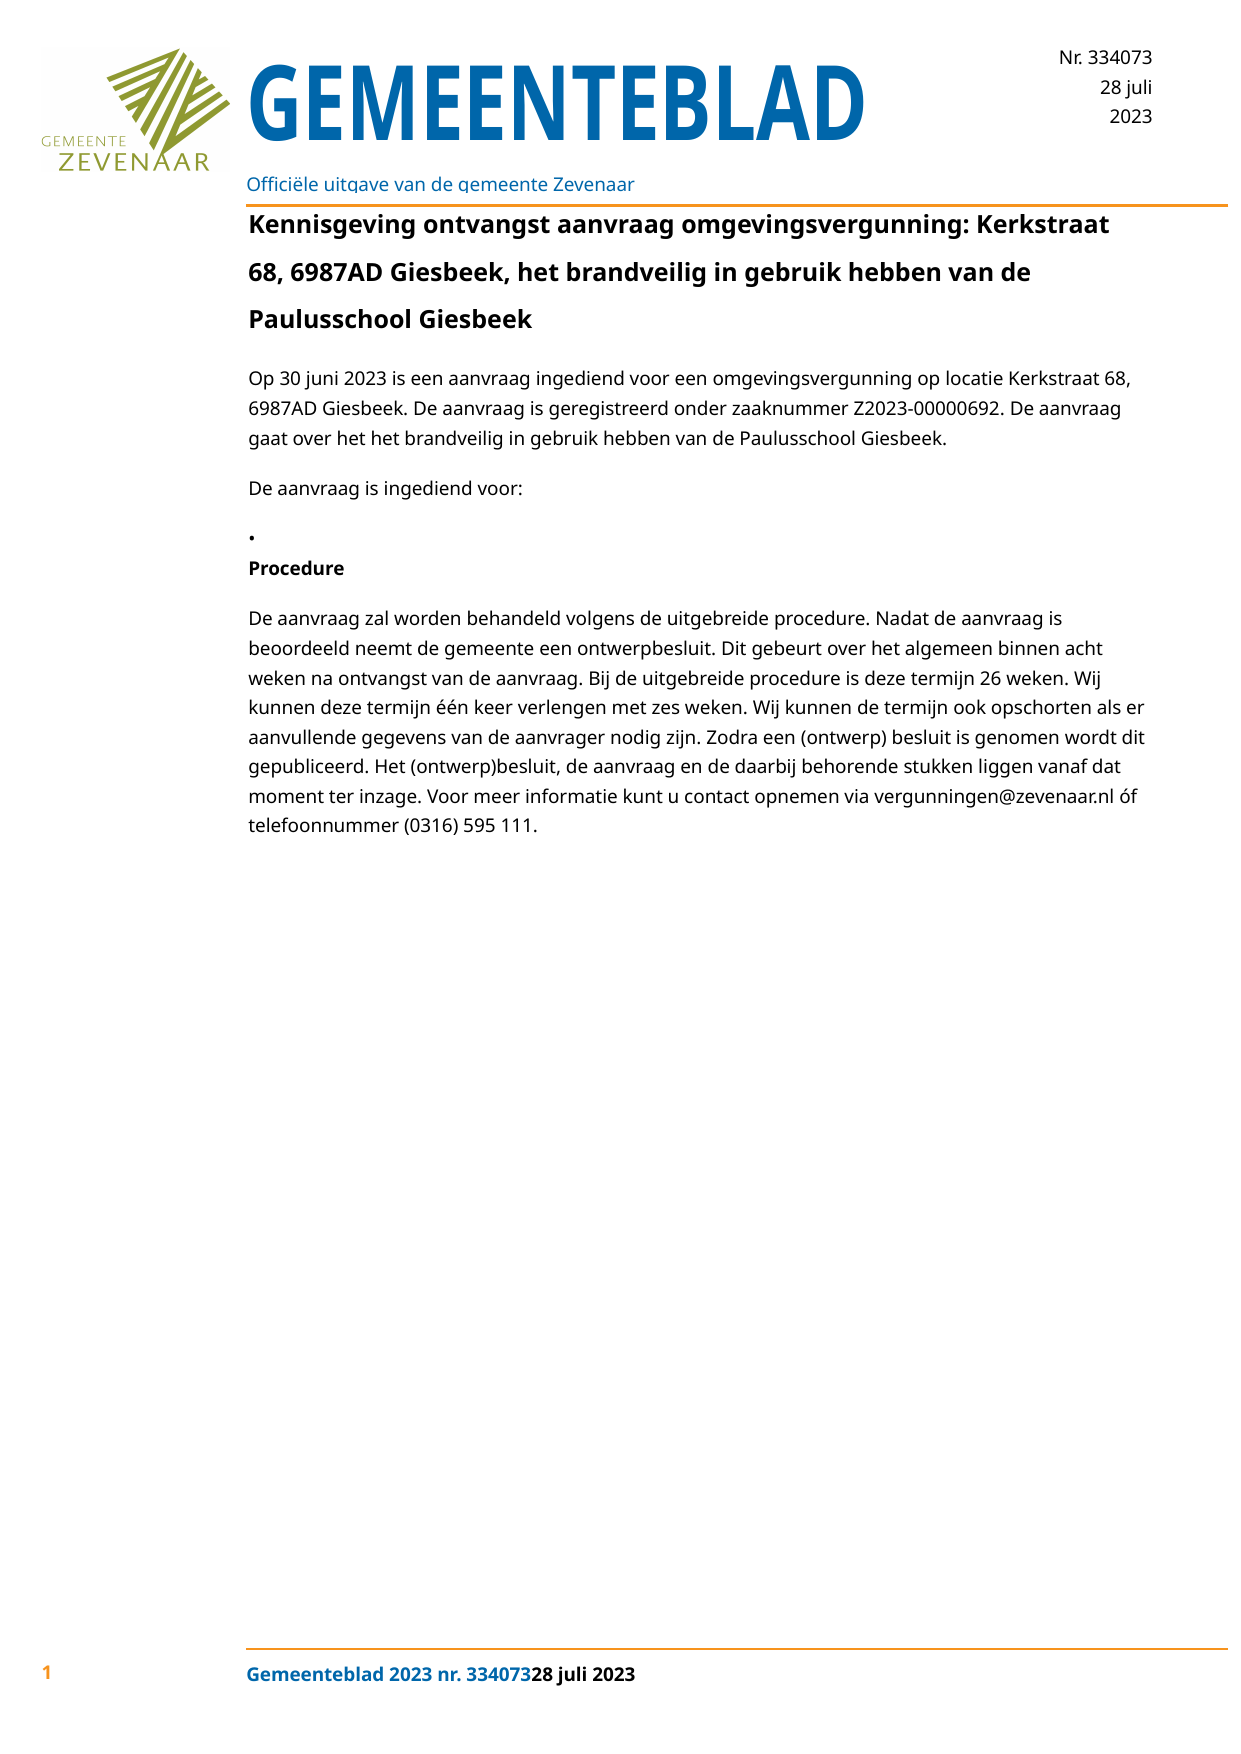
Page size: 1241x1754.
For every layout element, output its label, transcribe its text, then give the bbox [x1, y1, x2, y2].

text Kennisgeving ontvangst aanvraag omgevingsvergunning: Kerkstraat 68, 6987AD Giesbeek, het brandveilig in gebruik hebben van de Paulusschool Giesbeek [248, 207, 1152, 336]
picture [41, 47, 231, 172]
text De aanvraag zal worden behandeld volgens de uitgebreide procedure. Nadat de aanvraag is beoordeeld neemt de gemeente een ontwerpbesluit. Dit gebeurt over het algemeen binnen acht weken na ontvangst van de aanvraag. Bij de uitgebreide procedure is deze termijn 26 weken. Wij kunnen deze termijn één keer verlengen met zes weken. Wij kunnen de termijn ook opschorten als er aanvullende gegevens van de aanvrager nodig zijn. Zodra een (ontwerp) besluit is genomen wordt dit gepubliceerd. Het (ontwerp)besluit, de aanvraag en de daarbij behorende stukken liggen vanaf dat moment ter inzage. Voor meer informatie kunt u contact opnemen via vergunningen@zevenaar.nl óf telefoonnummer (0316) 595 111. [248, 606, 1152, 838]
text Procedure [248, 555, 1152, 581]
text De aanvraag is ingediend voor: [248, 475, 1152, 501]
text Op 30 juni 2023 is een aanvraag ingediend voor een omgevingsvergunning op locatie Kerkstraat 68, 6987AD Giesbeek. De aanvraag is geregistreerd onder zaaknummer Z2023-00000692. De aanvraag gaat over het het brandveilig in gebruik hebben van de Paulusschool Giesbeek. [248, 366, 1152, 450]
